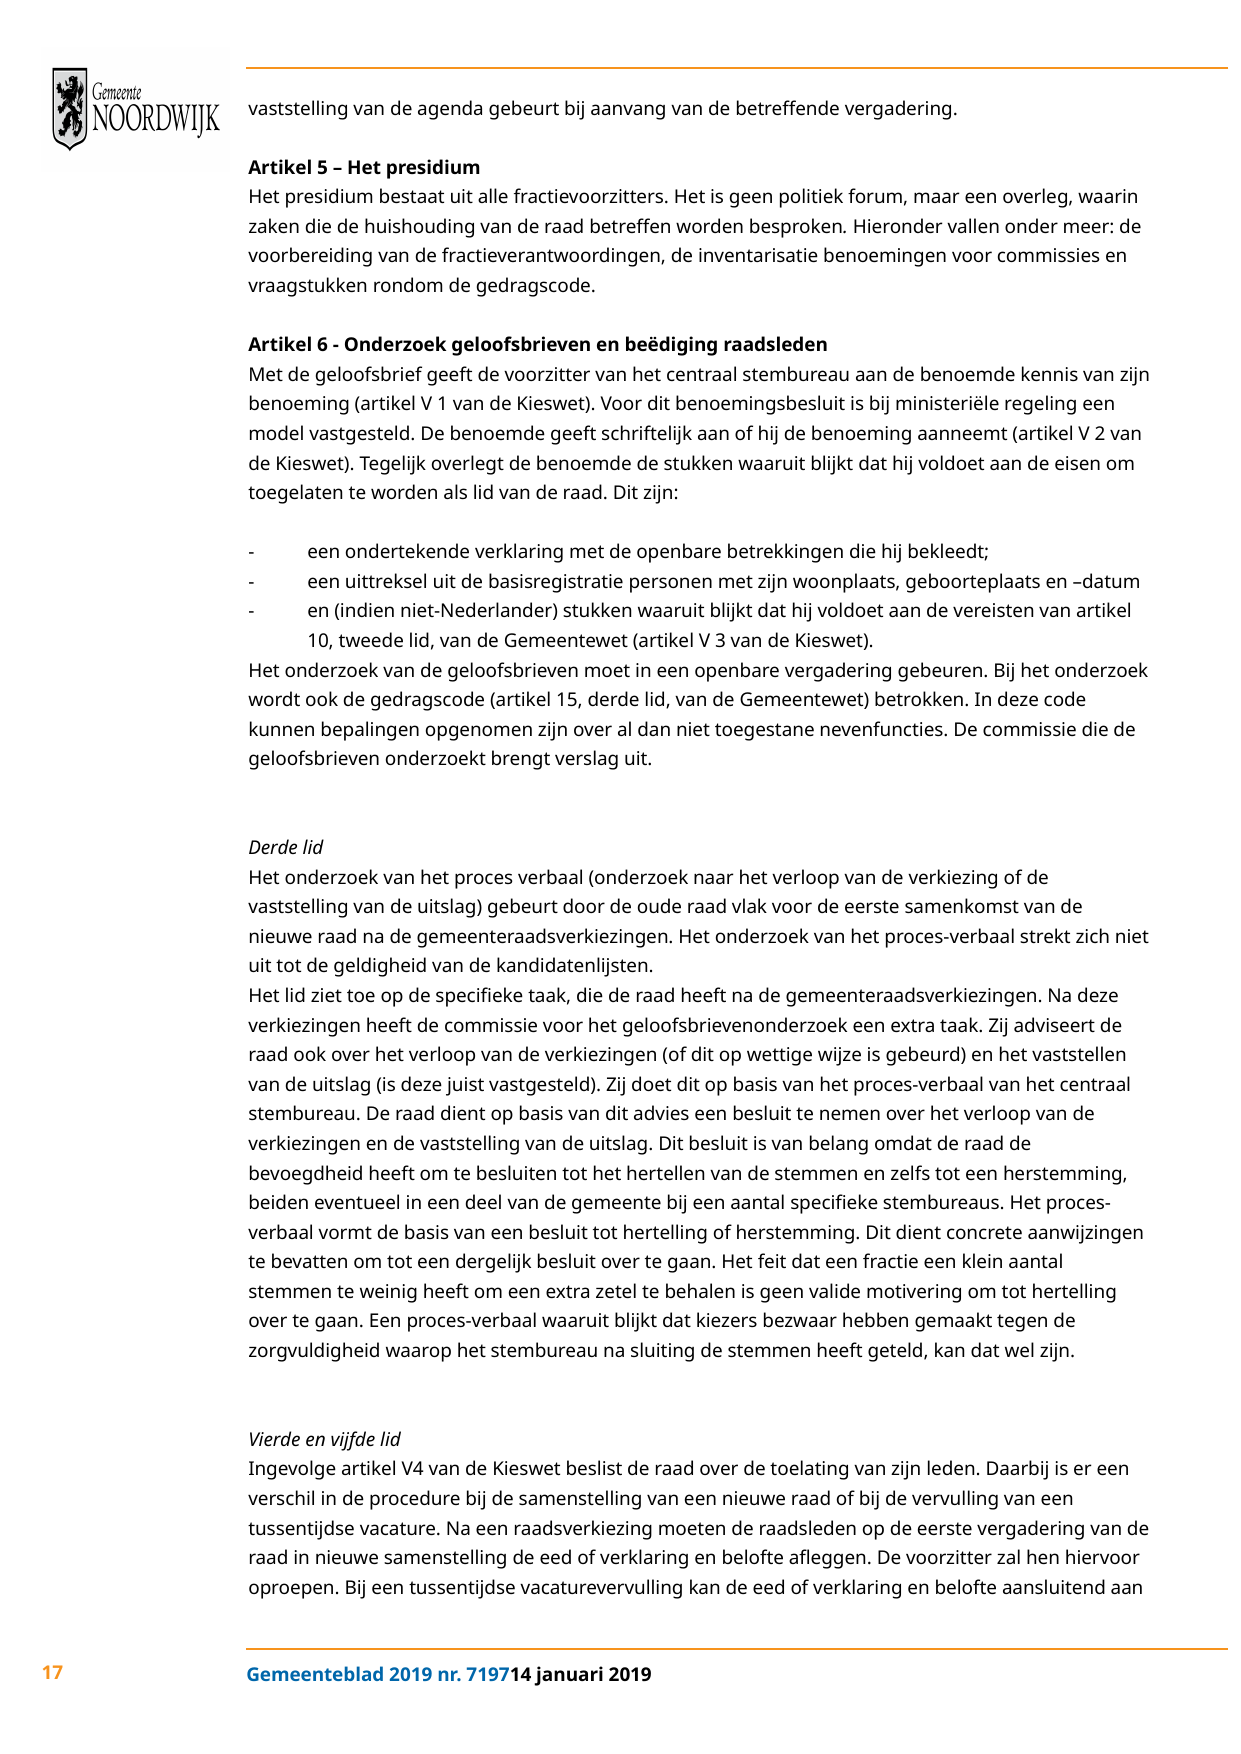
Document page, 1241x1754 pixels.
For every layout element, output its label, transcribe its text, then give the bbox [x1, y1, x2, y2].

list een uittreksel uit de basisregistratie personen met zijn woonplaats, geboorteplaats en –datum [248, 568, 1152, 594]
picture [41, 47, 231, 172]
text Artikel 5 – Het presidium [248, 154, 1152, 180]
text Ingevolge artikel V4 van de Kieswet beslist de raad over de toelating van zijn leden. Daarbij is er een verschil in de procedure bij de samenstelling van een nieuwe raad of bij de vervulling van een tussentijdse vacature. Na een raadsverkiezing moeten de raadsleden op de eerste vergadering van de raad in nieuwe samenstelling de eed of verklaring en belofte afleggen. De voorzitter zal hen hiervoor oproepen. Bij een tussentijdse vacaturevervulling kan de eed of verklaring en belofte aansluitend aan [248, 1456, 1152, 1600]
list een ondertekende verklaring met de openbare betrekkingen die hij bekleedt; [248, 538, 1152, 564]
text vaststelling van de agenda gebeurt bij aanvang van de betreffende vergadering. [248, 95, 1152, 121]
text Het presidium bestaat uit alle fractievoorzitters. Het is geen politiek forum, maar een overleg, waarin zaken die de huishouding van de raad betreffen worden besproken. Hieronder vallen onder meer: de voorbereiding van de fractieverantwoordingen, de inventarisatie benoemingen voor commissies en vraagstukken rondom de gedragscode. [248, 183, 1152, 298]
text Met de geloofsbrief geeft de voorzitter van het centraal stembureau aan de benoemde kennis van zijn benoeming (artikel V 1 van de Kieswet). Voor dit benoemingsbesluit is bij ministeriële regeling een model vastgesteld. De benoemde geeft schriftelijk aan of hij de benoeming aanneemt (artikel V 2 van de Kieswet). Tegelijk overlegt de benoemde de stukken waaruit blijkt dat hij voldoet aan de eisen om toegelaten te worden als lid van de raad. Dit zijn: [248, 361, 1152, 505]
text Derde lid [248, 834, 1152, 860]
text Het onderzoek van de geloofsbrieven moet in een openbare vergadering gebeuren. Bij het onderzoek wordt ook de gedragscode (artikel 15, derde lid, van de Gemeentewet) betrokken. In deze code kunnen bepalingen opgenomen zijn over al dan niet toegestane nevenfuncties. De commissie die de geloofsbrieven onderzoekt brengt verslag uit. [248, 657, 1152, 771]
list en (indien niet-Nederlander) stukken waaruit blijkt dat hij voldoet aan de vereisten van artikel 10, tweede lid, van de Gemeentewet (artikel V 3 van de Kieswet). [248, 598, 1152, 653]
text Vierde en vijfde lid [248, 1426, 1152, 1452]
text Artikel 6 - Onderzoek geloofsbrieven en beëdiging raadsleden [248, 331, 1152, 357]
text Het lid ziet toe op de specifieke taak, die de raad heeft na de gemeenteraadsverkiezingen. Na deze verkiezingen heeft de commissie voor het geloofsbrievenonderzoek een extra taak. Zij adviseert de raad ook over het verloop van de verkiezingen (of dit op wettige wijze is gebeurd) en het vaststellen van de uitslag (is deze juist vastgesteld). Zij doet dit op basis van het proces-verbaal van het centraal stembureau. De raad dient op basis van dit advies een besluit te nemen over het verloop van de verkiezingen en de vaststelling van de uitslag. Dit besluit is van belang omdat de raad de bevoegdheid heeft om te besluiten tot het hertellen van de stemmen en zelfs tot een herstemming, beiden eventueel in een deel van de gemeente bij een aantal specifieke stembureaus. Het proces-verbaal vormt de basis van een besluit tot hertelling of herstemming. Dit dient concrete aanwijzingen te bevatten om tot een dergelijk besluit over te gaan. Het feit dat een fractie een klein aantal stemmen te weinig heeft om een extra zetel te behalen is geen valide motivering om tot hertelling over te gaan. Een proces-verbaal waaruit blijkt dat kiezers bezwaar hebben gemaakt tegen de zorgvuldigheid waarop het stembureau na sluiting de stemmen heeft geteld, kan dat wel zijn. [248, 982, 1152, 1363]
text Het onderzoek van het proces verbaal (onderzoek naar het verloop van de verkiezing of de vaststelling van de uitslag) gebeurt door de oude raad vlak voor de eerste samenkomst van de nieuwe raad na de gemeenteraadsverkiezingen. Het onderzoek van het proces-verbaal strekt zich niet uit tot de geldigheid van de kandidatenlijsten. [248, 864, 1152, 978]
